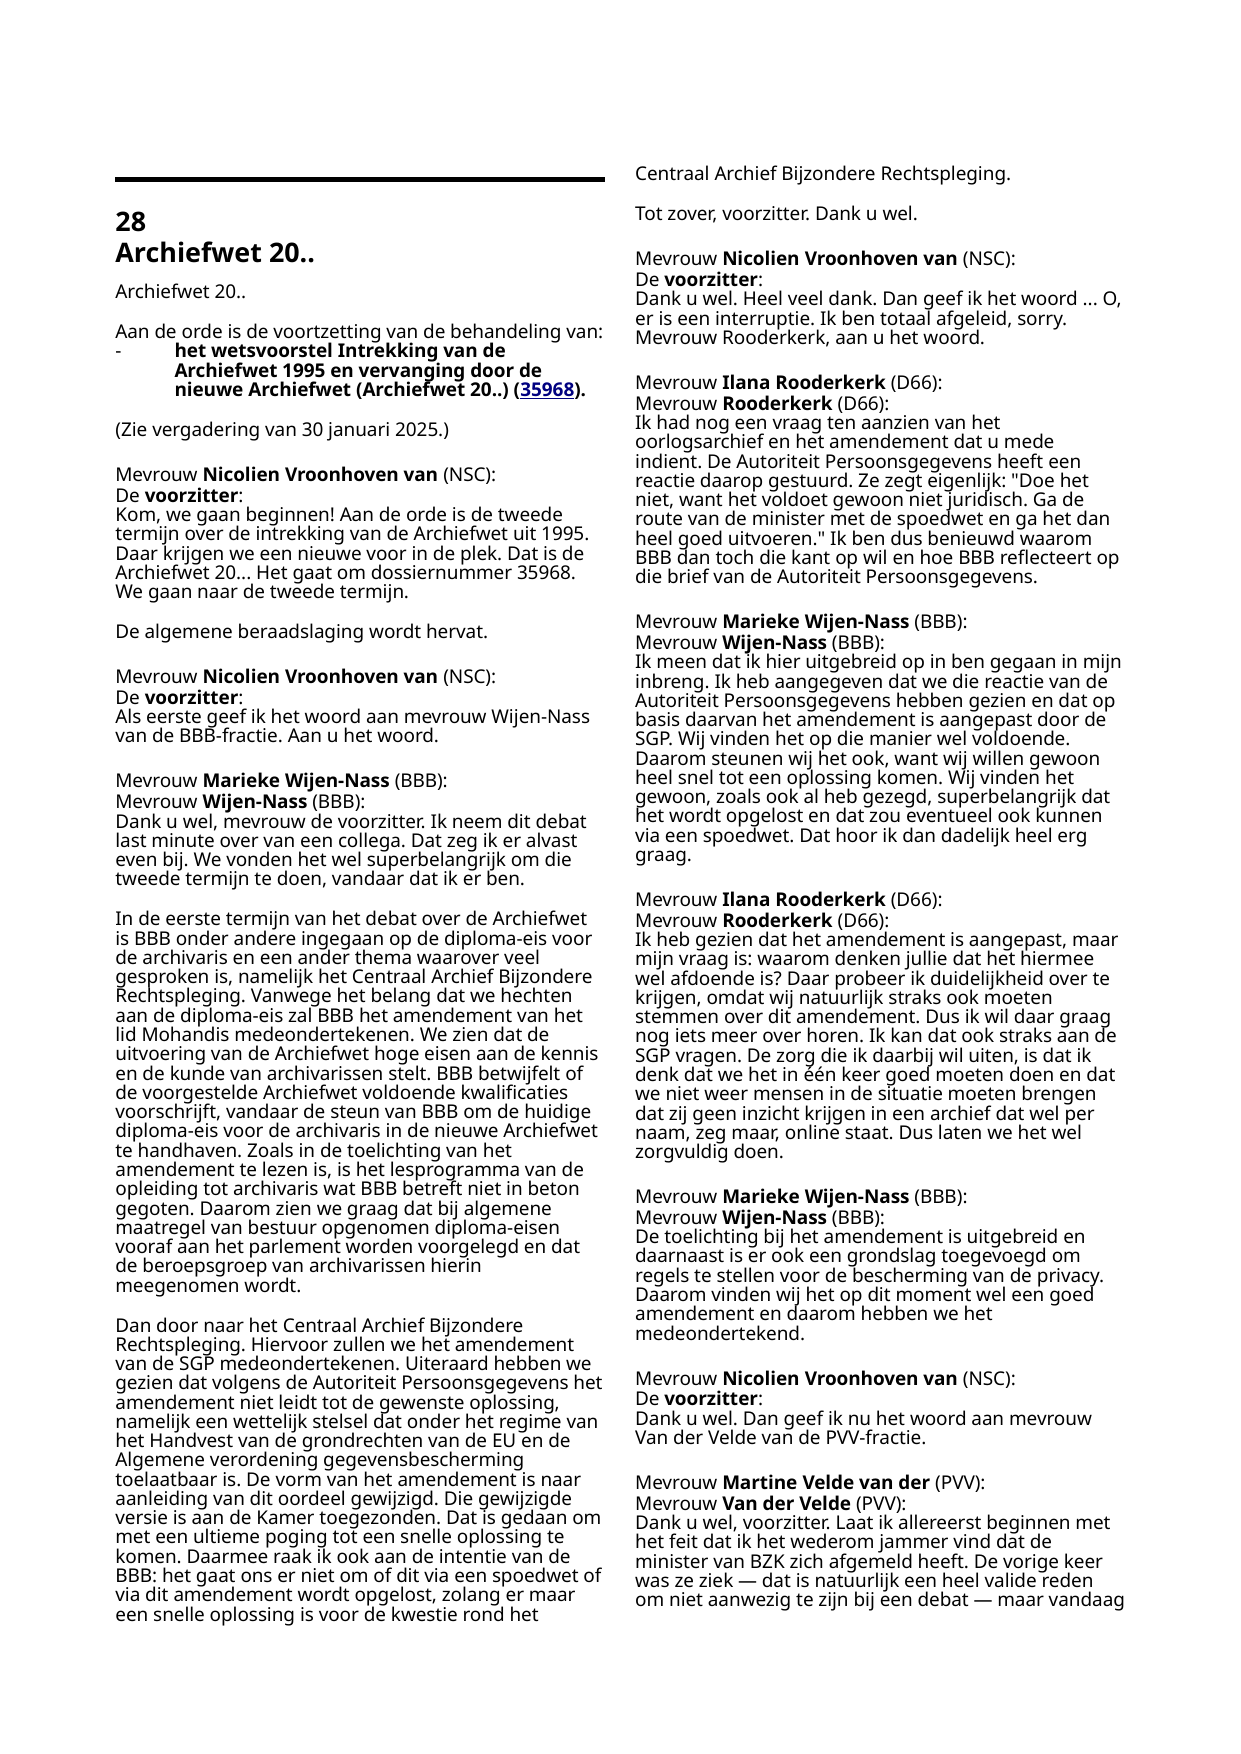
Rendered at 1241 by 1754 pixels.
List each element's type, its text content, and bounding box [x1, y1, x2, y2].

text Ik meen dat ik hier uitgebreid op in ben gegaan in mijn inbreng. Ik heb aangegeven dat we die reactie van de Autoriteit Persoonsgegevens hebben gezien en dat op basis daarvan het amendement is aangepast door de SGP. Wij vinden het op die manier wel voldoende. Daarom steunen wij het ook, want wij willen gewoon heel snel tot een oplossing komen. Wij vinden het gewoon, zoals ook al heb gezegd, superbelangrijk dat het wordt opgelost en dat zou eventueel ook kunnen via een spoedwet. Dat hoor ik dan dadelijk heel erg graag. [635, 653, 1125, 865]
text Dan door naar het Centraal Archief Bijzondere Rechtspleging. Hiervoor zullen we het amendement van de SGP medeondertekenen. Uiteraard hebben we gezien dat volgens de Autoriteit Persoonsgegevens het amendement niet leidt tot de gewenste oplossing, namelijk een wettelijk stelsel dat onder het regime van het Handvest van de grondrechten van de EU en de Algemene verordening gegevensbescherming toelaatbaar is. De vorm van het amendement is naar aanleiding van dit oordeel gewijzigd. Die gewijzigde versie is aan de Kamer toegezonden. Dat is gedaan om met een ultieme poging tot een snelle oplossing te komen. Daarmee raak ik ook aan de intentie van de BBB: het gaat ons er niet om of dit via een spoedwet of via dit amendement wordt opgelost, zolang er maar een snelle oplossing is voor de kwestie rond het [115, 1317, 605, 1625]
text Mevrouw Rooderkerk (D66): [635, 395, 1125, 414]
text Mevrouw Nicolien Vroonhoven van (NSC): [115, 461, 605, 487]
text De toelichting bij het amendement is uitgebreid en daarnaast is er ook een grondslag toegevoegd om regels te stellen voor de bescherming van de privacy. Daarom vinden wij het op dit moment wel een goed amendement en daarom hebben we het medeondertekend. [635, 1228, 1125, 1344]
text Centraal Archief Bijzondere Rechtspleging. [635, 165, 1125, 184]
text Mevrouw Wijen-Nass (BBB): [635, 1209, 1125, 1228]
text Mevrouw Wijen-Nass (BBB): [635, 634, 1125, 653]
text Mevrouw Nicolien Vroonhoven van (NSC): [115, 663, 605, 689]
text De voorzitter: [115, 689, 605, 708]
text Mevrouw Ilana Rooderkerk (D66): [635, 369, 1125, 395]
text Dank u wel, mevrouw de voorzitter. Ik neem dit debat last minute over van een collega. Dat zeg ik er alvast even bij. We vonden het wel superbelangrijk om die tweede termijn te doen, vandaar dat ik er ben. [115, 813, 605, 890]
text Mevrouw Marieke Wijen-Nass (BBB): [635, 608, 1125, 634]
text Mevrouw Ilana Rooderkerk (D66): [635, 886, 1125, 912]
list het wetsvoorstel Intrekking van de Archiefwet 1995 en vervanging door de nieuwe Archiefwet (Archiefwet 20..) (35968). [115, 342, 605, 400]
text De voorzitter: [635, 271, 1125, 290]
text Als eerste geef ik het woord aan mevrouw Wijen-Nass van de BBB-fractie. Aan u het woord. [115, 708, 605, 747]
text Mevrouw Wijen-Nass (BBB): [115, 793, 605, 813]
text Kom, we gaan beginnen! Aan de orde is de tweede termijn over de intrekking van de Archiefwet uit 1995. Daar krijgen we een nieuwe voor in de plek. Dat is de Archiefwet 20... Het gaat om dossiernummer 35968. We gaan naar de tweede termijn. [115, 506, 605, 602]
text Archiefwet 20.. [115, 283, 605, 302]
text Archiefwet 20.. [115, 239, 605, 283]
text Ik heb gezien dat het amendement is aangepast, maar mijn vraag is: waarom denken jullie dat het hiermee wel afdoende is? Daar probeer ik duidelijkheid over te krijgen, omdat wij natuurlijk straks ook moeten stemmen over dit amendement. Dus ik wil daar graag nog iets meer over horen. Ik kan dat ook straks aan de SGP vragen. De zorg die ik daarbij wil uiten, is dat ik denk dat we het in één keer goed moeten doen en dat we niet weer mensen in de situatie moeten brengen dat zij geen inzicht krijgen in een archief dat wel per naam, zeg maar, online staat. Dus laten we het wel zorgvuldig doen. [635, 931, 1125, 1162]
text Dank u wel, voorzitter. Laat ik allereerst beginnen met het feit dat ik het wederom jammer vind dat de minister van BZK zich afgemeld heeft. De vorige keer was ze ziek — dat is natuurlijk een heel valide reden om niet aanwezig te zijn bij een debat — maar vandaag [635, 1514, 1125, 1610]
text Dank u wel. Dan geef ik nu het woord aan mevrouw Van der Velde van de PVV-fractie. [635, 1410, 1125, 1448]
text In de eerste termijn van het debat over de Archiefwet is BBB onder andere ingegaan op de diploma-eis voor de archivaris en een ander thema waarover veel gesproken is, namelijk het Centraal Archief Bijzondere Rechtspleging. Vanwege het belang dat we hechten aan de diploma-eis zal BBB het amendement van het lid Mohandis medeondertekenen. We zien dat de uitvoering van de Archiefwet hoge eisen aan de kennis en de kunde van archivarissen stelt. BBB betwijfelt of de voorgestelde Archiefwet voldoende kwalificaties voorschrijft, vandaar de steun van BBB om de huidige diploma-eis voor de archivaris in de nieuwe Archiefwet te handhaven. Zoals in de toelichting van het amendement te lezen is, is het lesprogramma van de opleiding tot archivaris wat BBB betreft niet in beton gegoten. Daarom zien we graag dat bij algemene maatregel van bestuur opgenomen diploma-eisen vooraf aan het parlement worden voorgelegd en dat de beroepsgroep van archivarissen hierin meegenomen wordt. [115, 910, 605, 1296]
text De voorzitter: [635, 1390, 1125, 1410]
text Aan de orde is de voortzetting van de behandeling van: [115, 323, 605, 342]
text Mevrouw Van der Velde (PVV): [635, 1495, 1125, 1514]
text De voorzitter: [115, 487, 605, 506]
text Tot zover, voorzitter. Dank u wel. [635, 205, 1125, 224]
text Mevrouw Rooderkerk (D66): [635, 912, 1125, 931]
text Mevrouw Nicolien Vroonhoven van (NSC): [635, 1365, 1125, 1390]
text (Zie vergadering van 30 januari 2025.) [115, 421, 605, 440]
text Ik had nog een vraag ten aanzien van het oorlogsarchief en het amendement dat u mede indient. De Autoriteit Persoonsgegevens heeft een reactie daarop gestuurd. Ze zegt eigenlijk: "Doe het niet, want het voldoet gewoon niet juridisch. Ga de route van de minister met de spoedwet en ga het dan heel goed uitvoeren." Ik ben dus benieuwd waarom BBB dan toch die kant op wil en hoe BBB reflecteert op die brief van de Autoriteit Persoonsgegevens. [635, 414, 1125, 587]
text Mevrouw Nicolien Vroonhoven van (NSC): [635, 245, 1125, 271]
text De algemene beraadslaging wordt hervat. [115, 623, 605, 642]
text 28 [115, 203, 605, 239]
text Mevrouw Marieke Wijen-Nass (BBB): [635, 1183, 1125, 1209]
text Dank u wel. Heel veel dank. Dan geef ik het woord ... O, er is een interruptie. Ik ben totaal afgeleid, sorry. Mevrouw Rooderkerk, aan u het woord. [635, 290, 1125, 348]
text Mevrouw Marieke Wijen-Nass (BBB): [115, 768, 605, 793]
text Mevrouw Martine Velde van der (PVV): [635, 1469, 1125, 1495]
